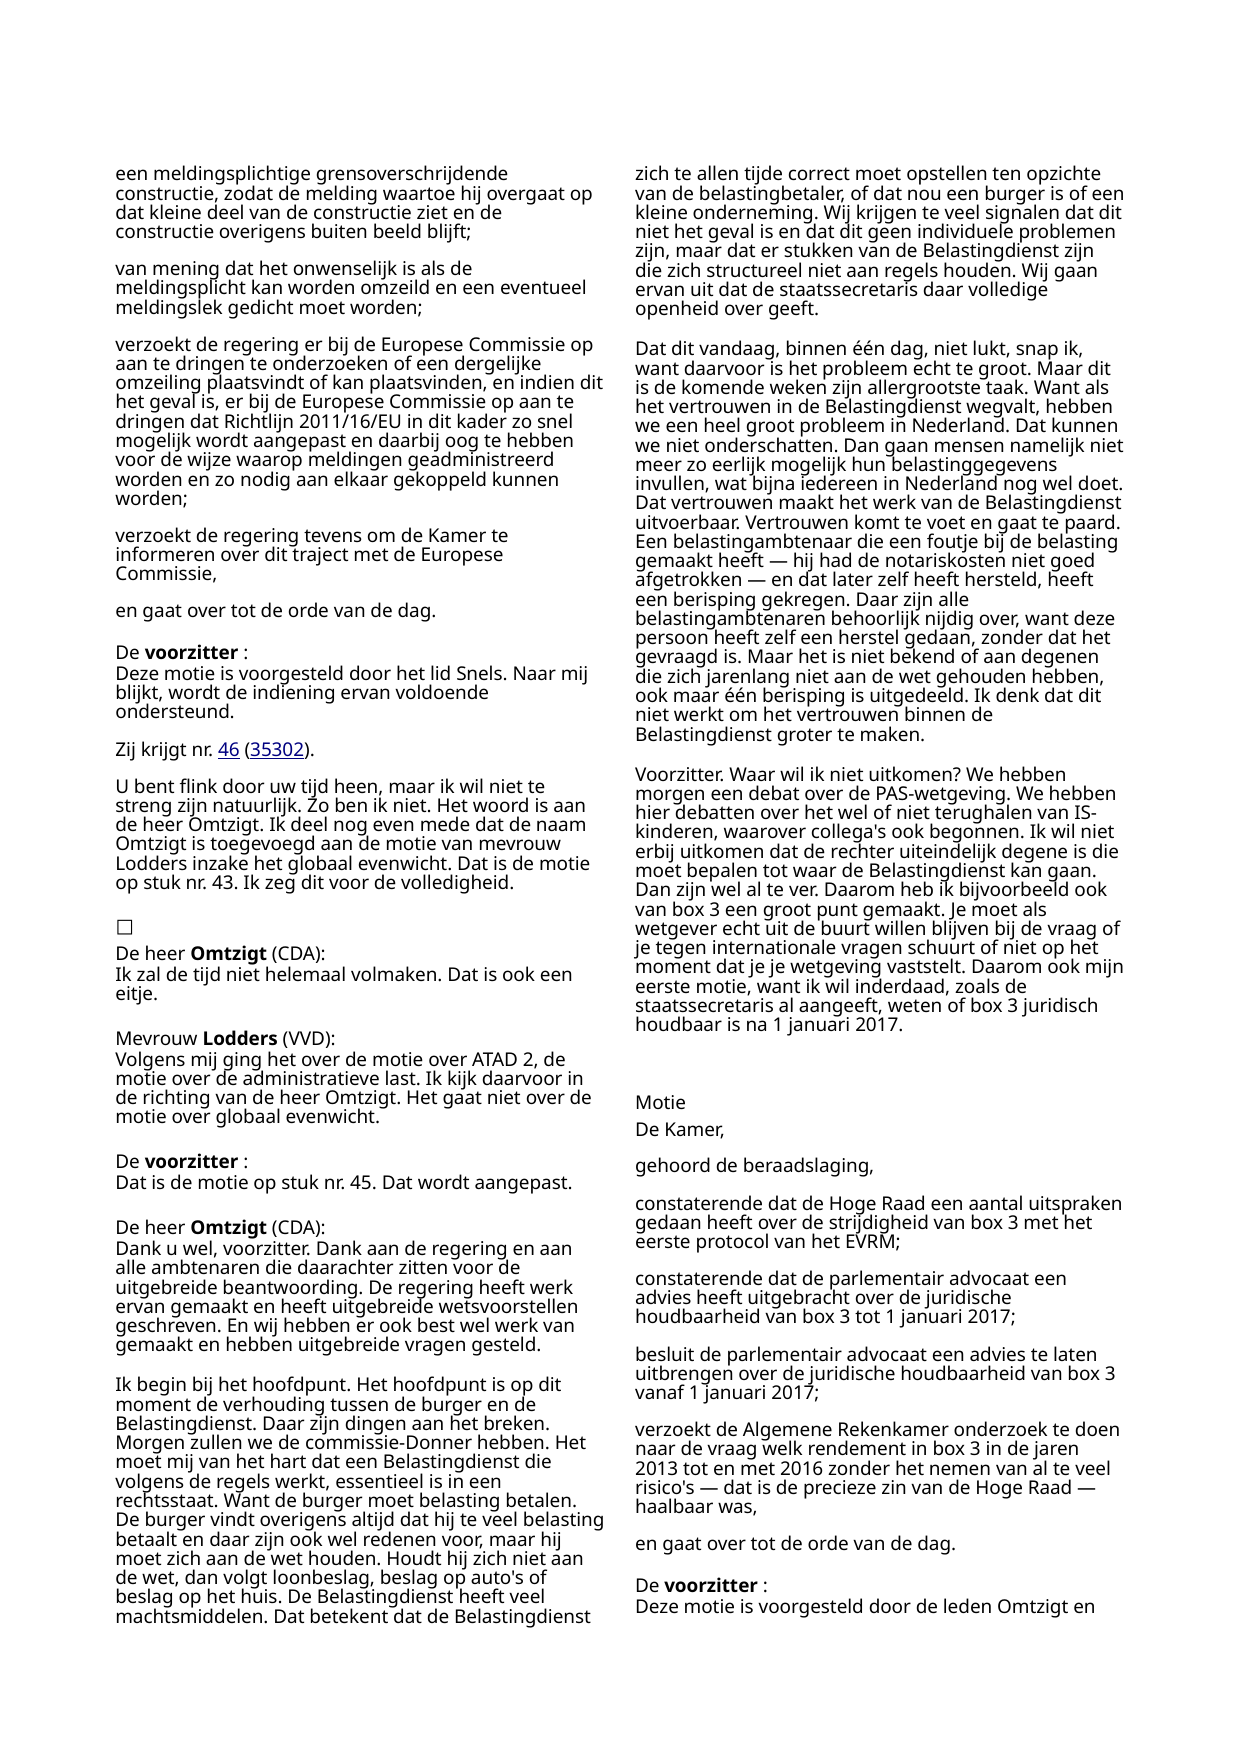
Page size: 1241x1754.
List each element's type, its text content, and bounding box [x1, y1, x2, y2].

text Mevrouw Lodders (VVD): [115, 1025, 605, 1051]
text Dank u wel, voorzitter. Dank aan de regering en aan alle ambtenaren die daarachter zitten voor de uitgebreide beantwoording. De regering heeft werk ervan gemaakt en heeft uitgebreide wetsvoorstellen geschreven. En wij hebben er ook best wel werk van gemaakt en hebben uitgebreide vragen gesteld. [115, 1240, 605, 1356]
text Motie [635, 1089, 1125, 1114]
text verzoekt de regering tevens om de Kamer te informeren over dit traject met de Europese Commissie, [115, 527, 605, 584]
text Deze motie is voorgesteld door het lid Snels. Naar mij blijkt, wordt de indiening ervan voldoende ondersteund. [115, 665, 605, 723]
text Voorzitter. Waar wil ik niet uitkomen? We hebben morgen een debat over de PAS-wetgeving. We hebben hier debatten over het wel of niet terughalen van IS-kinderen, waarover collega's ook begonnen. Ik wil niet erbij uitkomen dat de rechter uiteindelijk degene is die moet bepalen tot waar de Belastingdienst kan gaan. Dan zijn wel al te ver. Daarom heb ik bijvoorbeeld ook van box 3 een groot punt gemaakt. Je moet als wetgever echt uit de buurt willen blijven bij de vraag of je tegen internationale vragen schuurt of niet op het moment dat je je wetgeving vaststelt. Daarom ook mijn eerste motie, want ik wil inderdaad, zoals de staatssecretaris al aangeeft, weten of box 3 juridisch houdbaar is na 1 januari 2017. [635, 766, 1125, 1035]
text verzoekt de regering er bij de Europese Commissie op aan te dringen te onderzoeken of een dergelijke omzeiling plaatsvindt of kan plaatsvinden, en indien dit het geval is, er bij de Europese Commissie op aan te dringen dat Richtlijn 2011/16/EU in dit kader zo snel mogelijk wordt aangepast en daarbij oog te hebben voor de wijze waarop meldingen geadministreerd worden en zo nodig aan elkaar gekoppeld kunnen worden; [115, 336, 605, 509]
text constaterende dat de parlementair advocaat een advies heeft uitgebracht over de juridische houdbaarheid van box 3 tot 1 januari 2017; [635, 1270, 1125, 1328]
text verzoekt de Algemene Rekenkamer onderzoek te doen naar de vraag welk rendement in box 3 in de jaren 2013 tot en met 2016 zonder het nemen van al te veel risico's — dat is de precieze zin van de Hoge Raad — haalbaar was, [635, 1421, 1125, 1517]
text van mening dat het onwenselijk is als de meldingsplicht kan worden omzeild en een eventueel meldingslek gedicht moet worden; [115, 260, 605, 318]
text besluit de parlementair advocaat een advies te laten uitbrengen over de juridische houdbaarheid van box 3 vanaf 1 januari 2017; [635, 1346, 1125, 1403]
text Ik zal de tijd niet helemaal volmaken. Dat is ook een eitje. [115, 966, 605, 1004]
text en gaat over tot de orde van de dag. [115, 602, 605, 622]
text Ik begin bij het hoofdpunt. Het hoofdpunt is op dit moment de verhouding tussen de burger en de Belastingdienst. Daar zijn dingen aan het breken. Morgen zullen we de commissie-Donner hebben. Het moet mij van het hart dat een Belastingdienst die volgens de regels werkt, essentieel is in een rechtsstaat. Want de burger moet belasting betalen. De burger vindt overigens altijd dat hij te veel belasting betaalt en daar zijn ook wel redenen voor, maar hij moet zich aan de wet houden. Houdt hij zich niet aan de wet, dan volgt loonbeslag, beslag op auto's of beslag op het huis. De Belastingdienst heeft veel machtsmiddelen. Dat betekent dat de Belastingdienst [115, 1376, 605, 1627]
text De voorzitter : [635, 1572, 1125, 1598]
text De voorzitter : [115, 1148, 605, 1174]
text U bent flink door uw tijd heen, maar ik wil niet te streng zijn natuurlijk. Zo ben ik niet. Het woord is aan de heer Omtzigt. Ik deel nog even mede dat de naam Omtzigt is toegevoegd aan de motie van mevrouw Lodders inzake het globaal evenwicht. Dat is de motie op stuk nr. 43. Ik zeg dit voor de volledigheid. [115, 778, 605, 893]
text en gaat over tot de orde van de dag. [635, 1535, 1125, 1554]
text constaterende dat de Hoge Raad een aantal uitspraken gedaan heeft over de strijdigheid van box 3 met het eerste protocol van het EVRM; [635, 1194, 1125, 1252]
text Zij krijgt nr. 46 (35302). [115, 741, 605, 760]
text Deze motie is voorgesteld door de leden Omtzigt en [635, 1598, 1125, 1617]
text De heer Omtzigt (CDA): [115, 1214, 605, 1240]
text De Kamer, [635, 1121, 1125, 1140]
text ⬜ [115, 914, 605, 940]
text De heer Omtzigt (CDA): [115, 940, 605, 966]
text Dat is de motie op stuk nr. 45. Dat wordt aangepast. [115, 1174, 605, 1193]
text gehoord de beraadslaging, [635, 1157, 1125, 1177]
text zich te allen tijde correct moet opstellen ten opzichte van de belastingbetaler, of dat nou een burger is of een kleine onderneming. Wij krijgen te veel signalen dat dit niet het geval is en dat dit geen individuele problemen zijn, maar dat er stukken van de Belastingdienst zijn die zich structureel niet aan regels houden. Wij gaan ervan uit dat de staatssecretaris daar volledige openheid over geeft. [635, 165, 1125, 319]
text een meldingsplichtige grensoverschrijdende constructie, zodat de melding waartoe hij overgaat op dat kleine deel van de constructie ziet en de constructie overigens buiten beeld blijft; [115, 165, 605, 242]
text Dat dit vandaag, binnen één dag, niet lukt, snap ik, want daarvoor is het probleem echt te groot. Maar dit is de komende weken zijn allergrootste taak. Want als het vertrouwen in de Belastingdienst wegvalt, hebben we een heel groot probleem in Nederland. Dat kunnen we niet onderschatten. Dan gaan mensen namelijk niet meer zo eerlijk mogelijk hun belastinggegevens invullen, wat bijna iedereen in Nederland nog wel doet. Dat vertrouwen maakt het werk van de Belastingdienst uitvoerbaar. Vertrouwen komt te voet en gaat te paard. Een belastingambtenaar die een foutje bij de belasting gemaakt heeft — hij had de notariskosten niet goed afgetrokken — en dat later zelf heeft hersteld, heeft een berisping gekregen. Daar zijn alle belastingambtenaren behoorlijk nijdig over, want deze persoon heeft zelf een herstel gedaan, zonder dat het gevraagd is. Maar het is niet bekend of aan degenen die zich jarenlang niet aan de wet gehouden hebben, ook maar één berisping is uitgedeeld. Ik denk dat dit niet werkt om het vertrouwen binnen de Belastingdienst groter te maken. [635, 340, 1125, 745]
text De voorzitter : [115, 639, 605, 665]
text Volgens mij ging het over de motie over ATAD 2, de motie over de administratieve last. Ik kijk daarvoor in de richting van de heer Omtzigt. Het gaat niet over de motie over globaal evenwicht. [115, 1051, 605, 1128]
